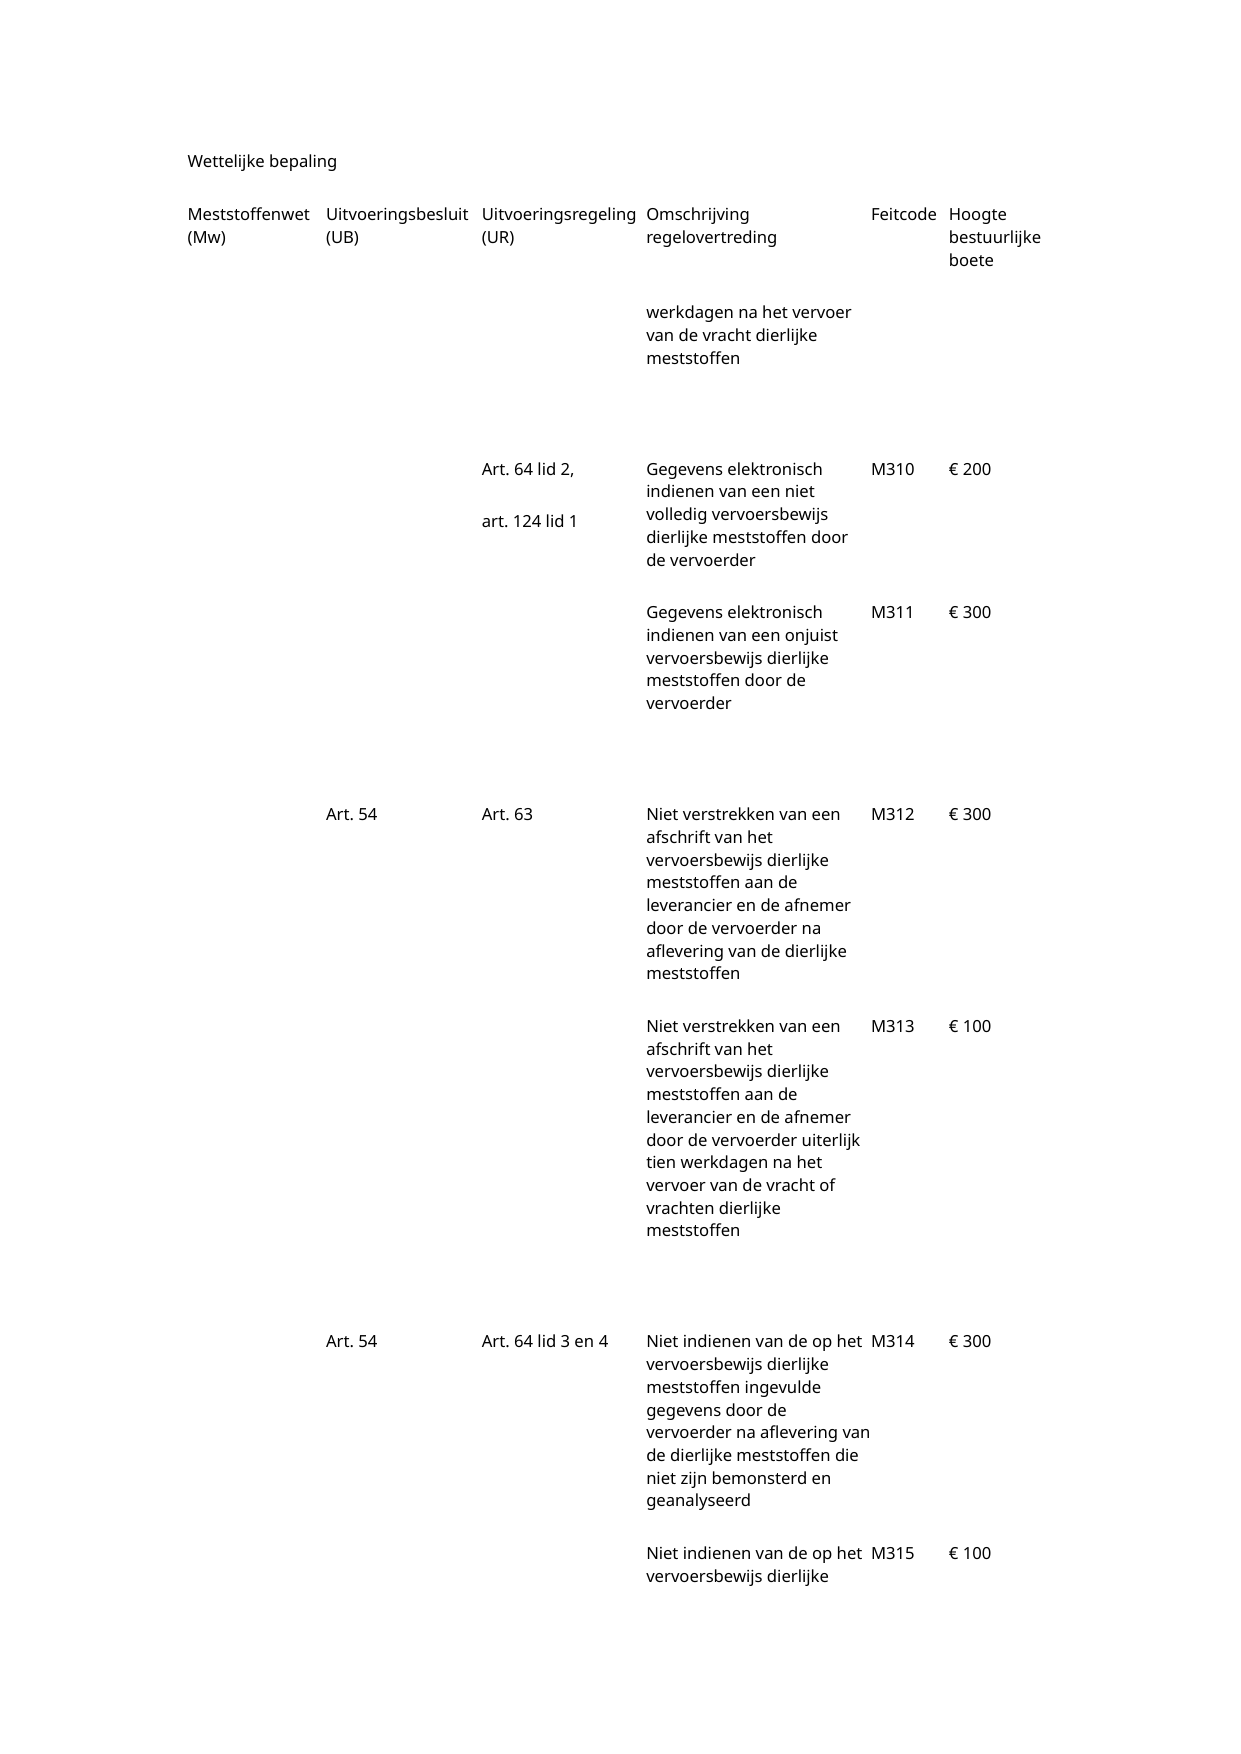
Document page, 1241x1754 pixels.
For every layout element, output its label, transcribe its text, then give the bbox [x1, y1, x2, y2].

table_cell [949, 1272, 1053, 1330]
table_cell [326, 601, 482, 744]
table_cell Niet verstrekken van een afschrift van het vervoersbewijs dierlijke meststoffen aan de leverancier en de afnemer door de vervoerder na aflevering van de dierlijke meststoffen [646, 803, 871, 1014]
table_cell M313 [871, 1015, 949, 1272]
table_cell [188, 803, 326, 1014]
table_cell [326, 458, 482, 601]
table_cell [188, 458, 326, 601]
table_cell [871, 399, 949, 457]
table_cell [326, 301, 482, 399]
table_cell werkdagen na het vervoer van de vracht dierlijke meststoffen [646, 301, 871, 399]
table_cell € 100 [949, 1015, 1053, 1272]
table_cell € 300 [949, 601, 1053, 744]
table_cell [326, 1015, 482, 1272]
table_cell Hoogte bestuurlijke boete [949, 203, 1053, 301]
table_cell € 300 [949, 803, 1053, 1014]
table_cell € 300 [949, 1330, 1053, 1542]
table_header Wettelijke bepaling [188, 150, 1053, 203]
table_cell Feitcode [871, 203, 949, 301]
table_cell [949, 745, 1053, 803]
table_cell Art. 64 lid 2, art. 124 lid 1 [482, 458, 646, 601]
table_cell [482, 301, 646, 399]
table_cell [188, 1272, 326, 1330]
table_cell [949, 399, 1053, 457]
table_cell [482, 1015, 646, 1272]
table_cell € 200 [949, 458, 1053, 601]
table_cell [482, 1272, 646, 1330]
table_cell [871, 1272, 949, 1330]
table_cell [482, 601, 646, 744]
table_cell [646, 1272, 871, 1330]
table_cell Gegevens elektronisch indienen van een niet volledig vervoersbewijs dierlijke meststoffen door de vervoerder [646, 458, 871, 601]
table_cell Art. 64 lid 3 en 4 [482, 1330, 646, 1542]
table_cell Uitvoeringsbesluit (UB) [326, 203, 482, 301]
table_cell [188, 1542, 326, 1600]
table_cell [326, 399, 482, 457]
table_cell [326, 745, 482, 803]
table_cell Art. 63 [482, 803, 646, 1014]
table_cell Niet verstrekken van een afschrift van het vervoersbewijs dierlijke meststoffen aan de leverancier en de afnemer door de vervoerder uiterlijk tien werkdagen na het vervoer van de vracht of vrachten dierlijke meststoffen [646, 1015, 871, 1272]
table_cell Meststoffenwet (Mw) [188, 203, 326, 301]
table_cell [188, 301, 326, 399]
table_cell [482, 1542, 646, 1600]
table_cell [326, 1542, 482, 1600]
table_cell M312 [871, 803, 949, 1014]
table_cell Gegevens elektronisch indienen van een onjuist vervoersbewijs dierlijke meststoffen door de vervoerder [646, 601, 871, 744]
table_cell [482, 745, 646, 803]
table_cell Niet indienen van de op het vervoersbewijs dierlijke meststoffen ingevulde gegevens door de vervoerder na aflevering van de dierlijke meststoffen die niet zijn bemonsterd en geanalyseerd [646, 1330, 871, 1542]
table_cell [188, 745, 326, 803]
table_cell [871, 301, 949, 399]
table_cell Art. 54 [326, 1330, 482, 1542]
table_cell [188, 1330, 326, 1542]
table_cell Omschrijving regelovertreding [646, 203, 871, 301]
table_cell M310 [871, 458, 949, 601]
table_cell M314 [871, 1330, 949, 1542]
table_cell € 100 [949, 1542, 1053, 1600]
table_cell [188, 399, 326, 457]
table_cell [871, 745, 949, 803]
table_cell M315 [871, 1542, 949, 1600]
table_cell [646, 399, 871, 457]
table_cell Uitvoeringsregeling (UR) [482, 203, 646, 301]
table_cell Niet indienen van de op het vervoersbewijs dierlijke [646, 1542, 871, 1600]
table_cell [188, 601, 326, 744]
table_cell [482, 399, 646, 457]
table_cell M311 [871, 601, 949, 744]
table_cell [949, 301, 1053, 399]
table_cell [646, 745, 871, 803]
table_cell Art. 54 [326, 803, 482, 1014]
table_cell [188, 1015, 326, 1272]
table_cell [326, 1272, 482, 1330]
